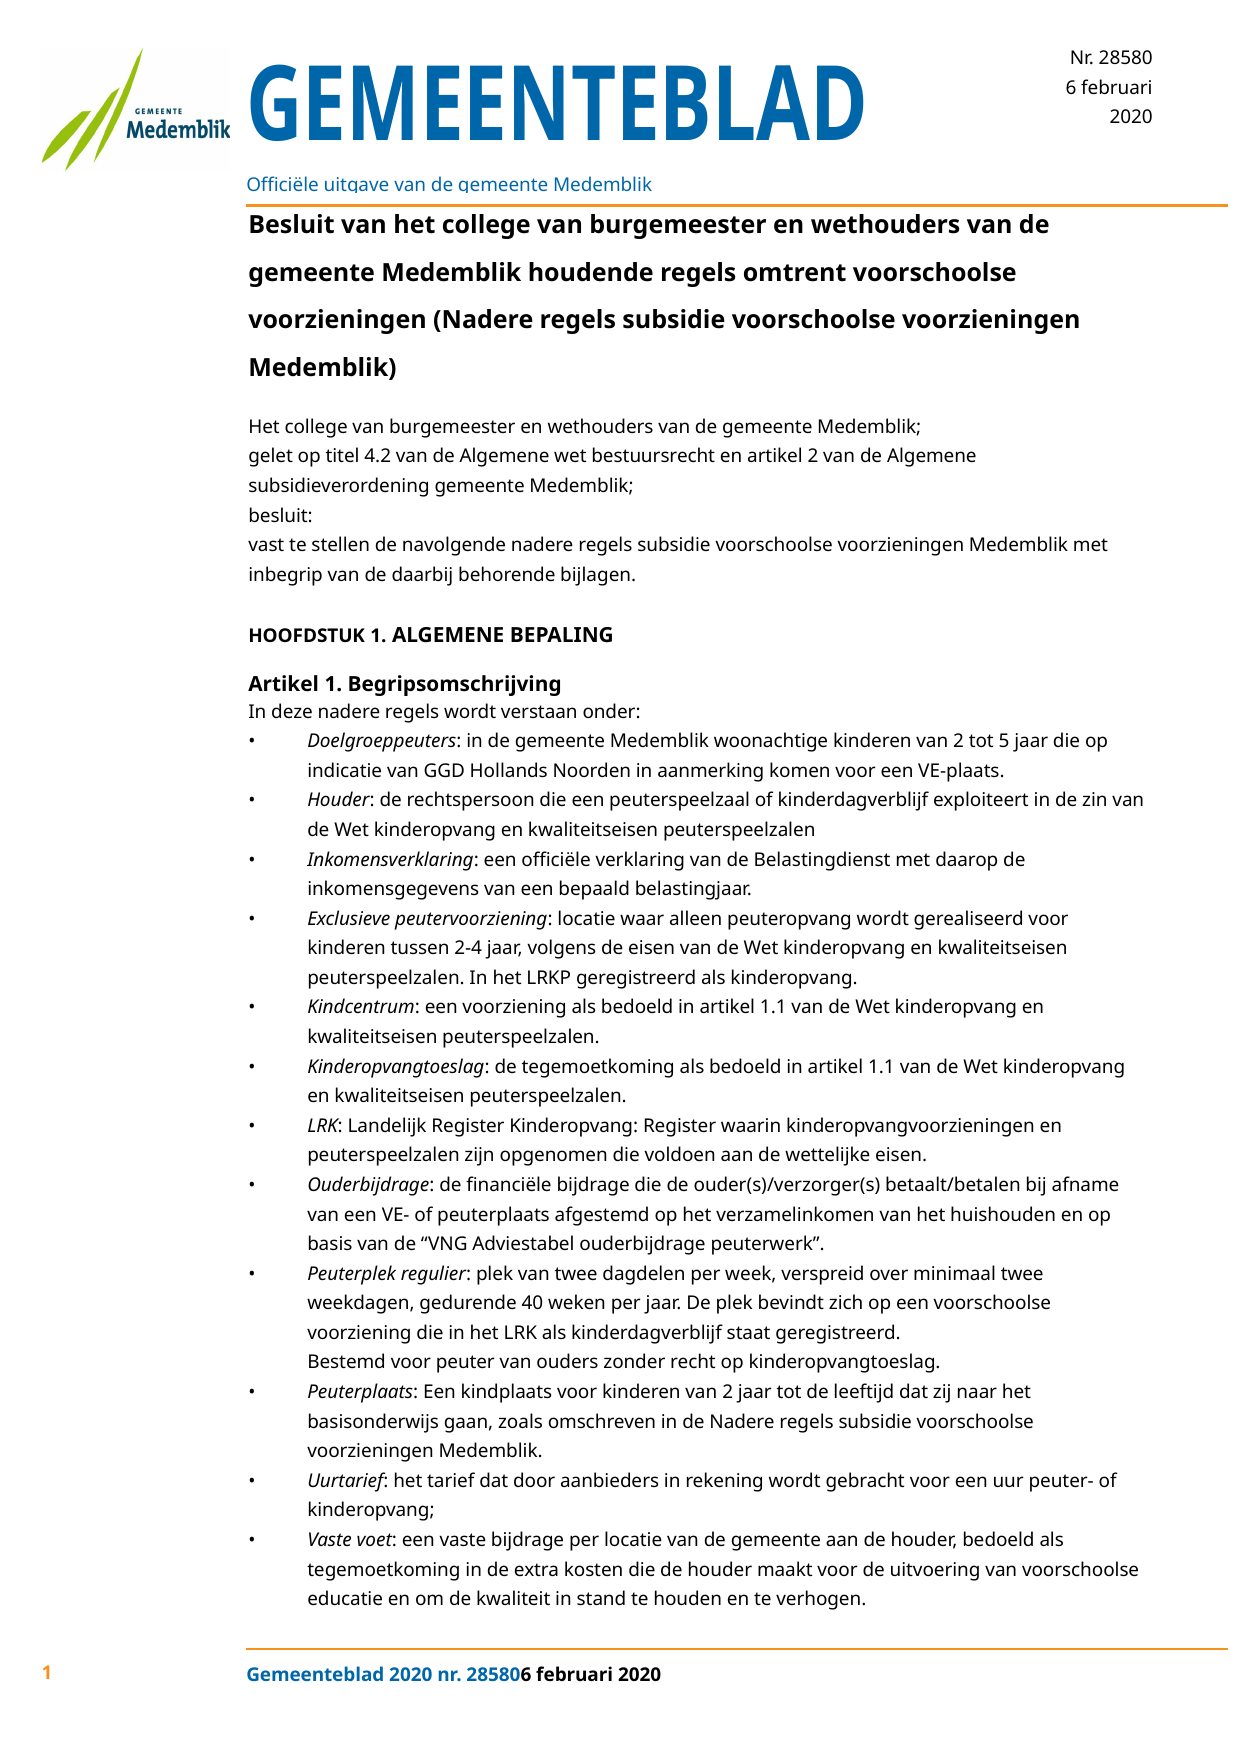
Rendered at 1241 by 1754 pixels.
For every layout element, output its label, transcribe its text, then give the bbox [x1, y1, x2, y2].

text HOOFDSTUK 1. ALGEMENE BEPALING [248, 620, 1152, 649]
list Doelgroeppeuters: in de gemeente Medemblik woonachtige kinderen van 2 tot 5 jaar die op indicatie van GGD Hollands Noorden in aanmerking komen voor een VE-plaats. [248, 727, 1152, 783]
text subsidieverordening gemeente Medemblik; [248, 472, 1152, 498]
text besluit: [248, 502, 1152, 528]
list Houder: de rechtspersoon die een peuterspeelzaal of kinderdagverblijf exploiteert in de zin van de Wet kinderopvang en kwaliteitseisen peuterspeelzalen [248, 787, 1152, 842]
text vast te stellen de navolgende nadere regels subsidie voorschoolse voorzieningen Medemblik met inbegrip van de daarbij behorende bijlagen. [248, 531, 1152, 587]
text In deze nadere regels wordt verstaan onder: [248, 698, 1152, 724]
list Bestemd voor peuter van ouders zonder recht op kinderopvangtoeslag. [248, 1349, 1152, 1374]
list Peuterplaats: Een kindplaats voor kinderen van 2 jaar tot de leeftijd dat zij naar het basisonderwijs gaan, zoals omschreven in de Nadere regels subsidie voorschoolse voorzieningen Medemblik. [248, 1378, 1152, 1463]
text gelet op titel 4.2 van de Algemene wet bestuursrecht en artikel 2 van de Algemene [248, 443, 1152, 468]
list Exclusieve peutervoorziening: locatie waar alleen peuteropvang wordt gerealiseerd voor kinderen tussen 2-4 jaar, volgens de eisen van de Wet kinderopvang en kwaliteitseisen peuterspeelzalen. In het LRKP geregistreerd als kinderopvang. [248, 905, 1152, 990]
list Kinderopvangtoeslag: de tegemoetkoming als bedoeld in artikel 1.1 van de Wet kinderopvang en kwaliteitseisen peuterspeelzalen. [248, 1053, 1152, 1108]
list Vaste voet: een vaste bijdrage per locatie van de gemeente aan de houder, bedoeld als tegemoetkoming in de extra kosten die de houder maakt voor de uitvoering van voorschoolse educatie en om de kwaliteit in stand te houden en te verhogen. [248, 1526, 1152, 1611]
list LRK: Landelijk Register Kinderopvang: Register waarin kinderopvangvoorzieningen en peuterspeelzalen zijn opgenomen die voldoen aan de wettelijke eisen. [248, 1112, 1152, 1167]
text Artikel 1. Begripsomschrijving [248, 669, 1152, 698]
list Inkomensverklaring: een officiële verklaring van de Belastingdienst met daarop de inkomensgegevens van een bepaald belastingjaar. [248, 846, 1152, 901]
list Peuterplek regulier: plek van twee dagdelen per week, verspreid over minimaal twee weekdagen, gedurende 40 weken per jaar. De plek bevindt zich op een voorschoolse voorziening die in het LRK als kinderdagverblijf staat geregistreerd. [248, 1260, 1152, 1345]
list Uurtarief: het tarief dat door aanbieders in rekening wordt gebracht voor een uur peuter- of kinderopvang; [248, 1467, 1152, 1522]
list Ouderbijdrage: de financiële bijdrage die de ouder(s)/verzorger(s) betaalt/betalen bij afname van een VE- of peuterplaats afgestemd op het verzamelinkomen van het huishouden en op basis van de “VNG Adviestabel ouderbijdrage peuterwerk”. [248, 1171, 1152, 1256]
list Kindcentrum: een voorziening als bedoeld in artikel 1.1 van de Wet kinderopvang en kwaliteitseisen peuterspeelzalen. [248, 994, 1152, 1049]
text Besluit van het college van burgemeester en wethouders van de gemeente Medemblik houdende regels omtrent voorschoolse voorzieningen (Nadere regels subsidie voorschoolse voorzieningen Medemblik) [248, 207, 1152, 384]
picture [41, 47, 231, 172]
text Het college van burgemeester en wethouders van de gemeente Medemblik; [248, 413, 1152, 439]
